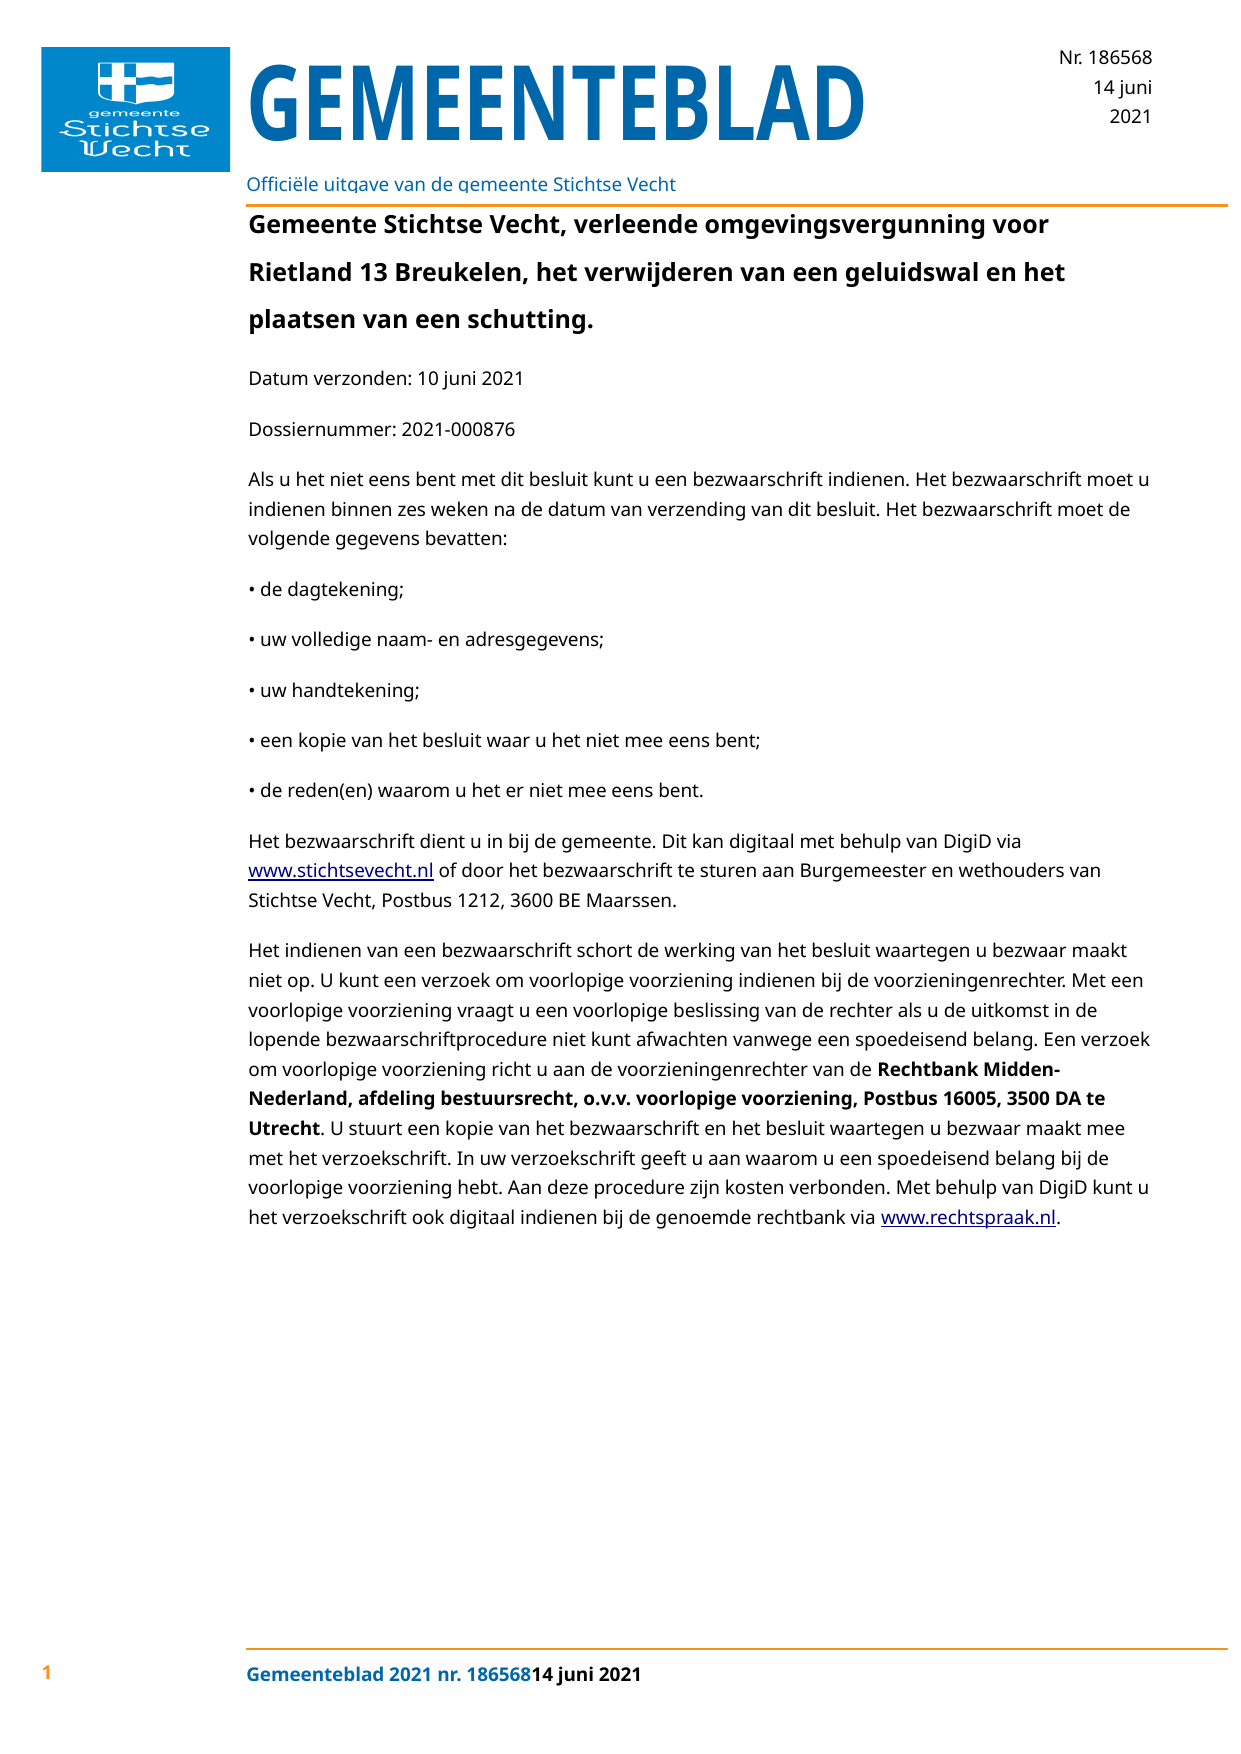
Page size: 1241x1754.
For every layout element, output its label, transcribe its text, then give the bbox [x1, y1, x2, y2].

text • uw volledige naam- en adresgegevens; [248, 626, 1152, 652]
text Dossiernummer: 2021-000876 [248, 416, 1152, 442]
text Datum verzonden: 10 juni 2021 [248, 366, 1152, 391]
text Als u het niet eens bent met dit besluit kunt u een bezwaarschrift indienen. Het bezwaarschrift moet u indienen binnen zes weken na de datum van verzending van dit besluit. Het bezwaarschrift moet de volgende gegevens bevatten: [248, 466, 1152, 551]
text Het bezwaarschrift dient u in bij de gemeente. Dit kan digitaal met behulp van DigiD via www.stichtsevecht.nl of door het bezwaarschrift te sturen aan Burgemeester en wethouders van Stichtse Vecht, Postbus 1212, 3600 BE Maarssen. [248, 828, 1152, 913]
picture [99, 63, 135, 101]
text Het indienen van een bezwaarschrift schort de werking van het besluit waartegen u bezwaar maakt niet op. U kunt een verzoek om voorlopige voorziening indienen bij de voorzieningenrechter. Met een voorlopige voorziening vraagt u een voorlopige beslissing van de rechter als u de uitkomst in de lopende bezwaarschriftprocedure niet kunt afwachten vanwege een spoedeisend belang. Een verzoek om voorlopige voorziening richt u aan de voorzieningenrechter van de Rechtbank Midden-Nederland, afdeling bestuursrecht, o.v.v. voorlopige voorziening, Postbus 16005, 3500 DA te Utrecht. U stuurt een kopie van het bezwaarschrift en het besluit waartegen u bezwaar maakt mee met het verzoekschrift. In uw verzoekschrift geeft u aan waarom u een spoedeisend belang bij de voorlopige voorziening hebt. Aan deze procedure zijn kosten verbonden. Met behulp van DigiD kunt u het verzoekschrift ook digitaal indienen bij de genoemde rechtbank via www.rechtspraak.nl. [248, 938, 1152, 1229]
text • de dagtekening; [248, 576, 1152, 602]
text • uw handtekening; [248, 677, 1152, 702]
picture [137, 63, 174, 103]
text • de reden(en) waarom u het er niet mee eens bent. [248, 778, 1152, 803]
text Gemeente Stichtse Vecht, verleende omgevingsvergunning voor Rietland 13 Breukelen, het verwijderen van een geluidswal en het plaatsen van een schutting. [248, 207, 1152, 336]
text • een kopie van het besluit waar u het niet mee eens bent; [248, 727, 1152, 753]
